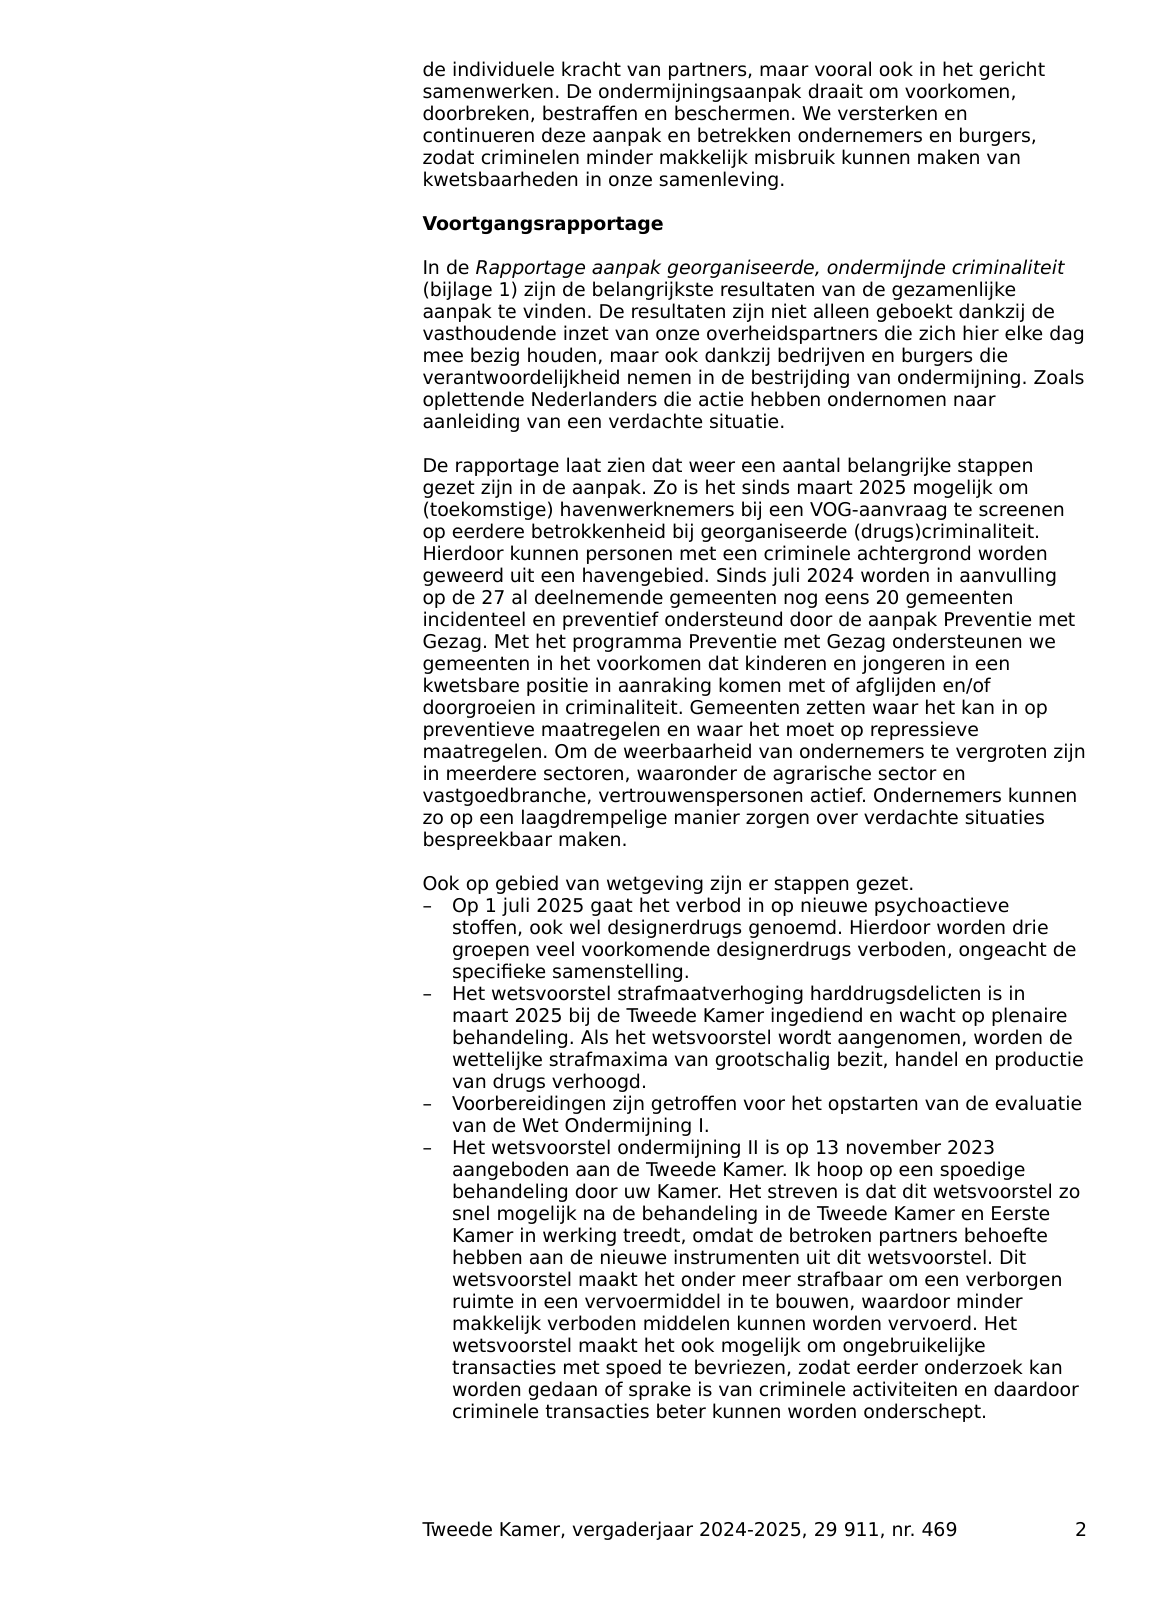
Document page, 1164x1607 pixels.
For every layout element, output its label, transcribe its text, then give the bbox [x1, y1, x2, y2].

text In de Rapportage aanpak georganiseerde, ondermijnde criminaliteit (bijlage 1) zijn de belangrijkste resultaten van de gezamenlijke aanpak te vinden. De resultaten zijn niet alleen geboekt dankzij de vasthoudende inzet van onze overheidspartners die zich hier elke dag mee bezig houden, maar ook dankzij bedrijven en burgers die verantwoordelijkheid nemen in de bestrijding van ondermijning. Zoals oplettende Nederlanders die actie hebben ondernomen naar aanleiding van een verdachte situatie. [422, 257, 1087, 433]
subtitle Voortgangsrapportage [422, 213, 1087, 235]
text – Het wetsvoorstel strafmaatverhoging harddrugsdelicten is in maart 2025 bij de Tweede Kamer ingediend en wacht op plenaire behandeling. Als het wetsvoorstel wordt aangenomen, worden de wettelijke strafmaxima van grootschalig bezit, handel en productie van drugs verhoogd. [422, 983, 1087, 1093]
text – Het wetsvoorstel ondermijning II is op 13 november 2023 aangeboden aan de Tweede Kamer. Ik hoop op een spoedige behandeling door uw Kamer. Het streven is dat dit wetsvoorstel zo snel mogelijk na de behandeling in de Tweede Kamer en Eerste Kamer in werking treedt, omdat de betroken partners behoefte hebben aan de nieuwe instrumenten uit dit wetsvoorstel. Dit wetsvoorstel maakt het onder meer strafbaar om een verborgen ruimte in een vervoermiddel in te bouwen, waardoor minder makkelijk verboden middelen kunnen worden vervoerd. Het wetsvoorstel maakt het ook mogelijk om ongebruikelijke transacties met spoed te bevriezen, zodat eerder onderzoek kan worden gedaan of sprake is van criminele activiteiten en daardoor criminele transacties beter kunnen worden onderschept. [422, 1137, 1087, 1423]
text Ook op gebied van wetgeving zijn er stappen gezet. [422, 873, 1087, 895]
text de individuele kracht van partners, maar vooral ook in het gericht samenwerken. De ondermijningsaanpak draait om voorkomen, doorbreken, bestraffen en beschermen. We versterken en continueren deze aanpak en betrekken ondernemers en burgers, zodat criminelen minder makkelijk misbruik kunnen maken van kwetsbaarheden in onze samenleving. [422, 59, 1087, 191]
text De rapportage laat zien dat weer een aantal belangrijke stappen gezet zijn in de aanpak. Zo is het sinds maart 2025 mogelijk om (toekomstige) havenwerknemers bij een VOG-aanvraag te screenen op eerdere betrokkenheid bij georganiseerde (drugs)criminaliteit. Hierdoor kunnen personen met een criminele achtergrond worden geweerd uit een havengebied. Sinds juli 2024 worden in aanvulling op de 27 al deelnemende gemeenten nog eens 20 gemeenten incidenteel en preventief ondersteund door de aanpak Preventie met Gezag. Met het programma Preventie met Gezag ondersteunen we gemeenten in het voorkomen dat kinderen en jongeren in een kwetsbare positie in aanraking komen met of afglijden en/of doorgroeien in criminaliteit. Gemeenten zetten waar het kan in op preventieve maatregelen en waar het moet op repressieve maatregelen. Om de weerbaarheid van ondernemers te vergroten zijn in meerdere sectoren, waaronder de agrarische sector en vastgoedbranche, vertrouwenspersonen actief. Ondernemers kunnen zo op een laagdrempelige manier zorgen over verdachte situaties bespreekbaar maken. [422, 455, 1087, 851]
text – Op 1 juli 2025 gaat het verbod in op nieuwe psychoactieve stoffen, ook wel designerdrugs genoemd. Hierdoor worden drie groepen veel voorkomende designerdrugs verboden, ongeacht de specifieke samenstelling. [422, 895, 1087, 983]
text – Voorbereidingen zijn getroffen voor het opstarten van de evaluatie van de Wet Ondermijning I. [422, 1093, 1087, 1137]
